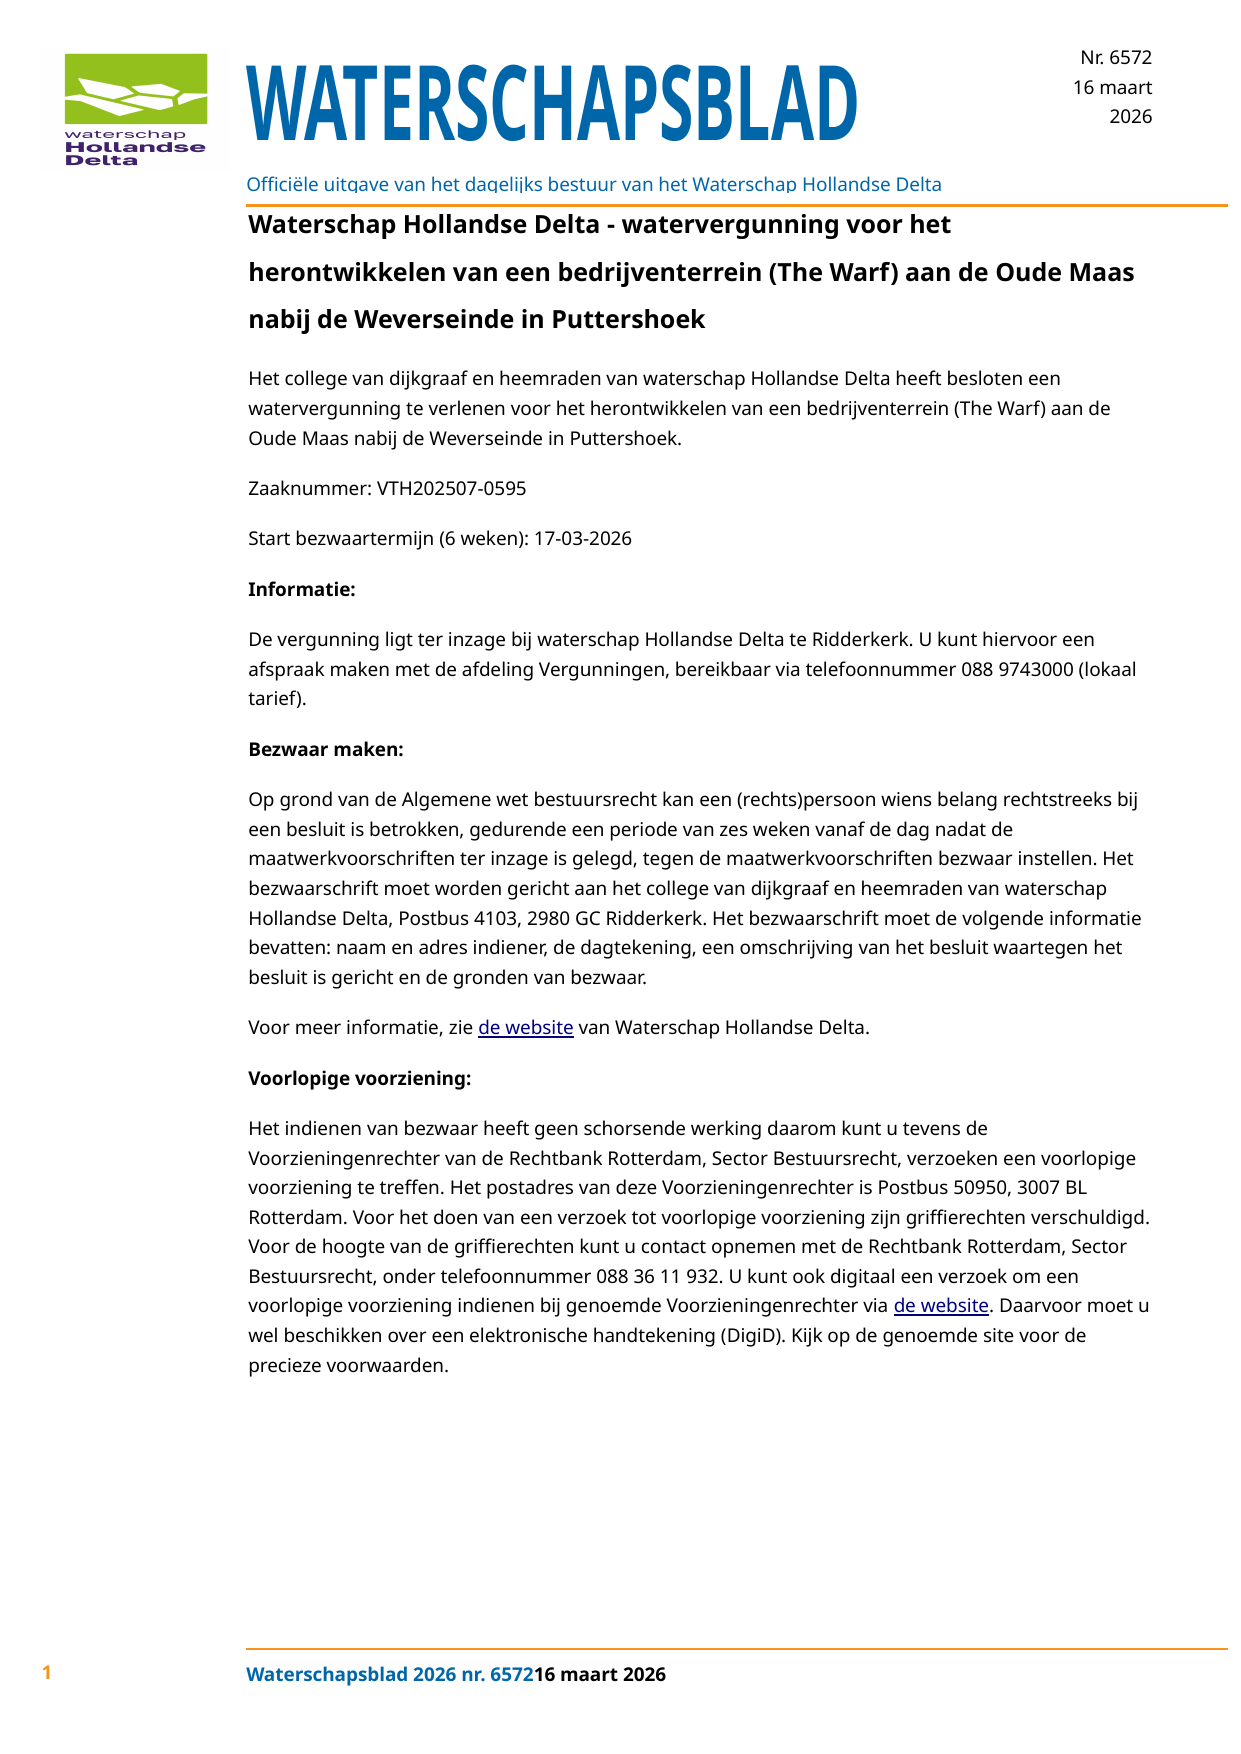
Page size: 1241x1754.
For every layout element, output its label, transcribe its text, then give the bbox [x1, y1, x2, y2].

text Voorlopige voorziening: [248, 1065, 1152, 1090]
text Start bezwaartermijn (6 weken): 17-03-2026 [248, 526, 1152, 551]
text Voor meer informatie, zie de website van Waterschap Hollandse Delta. [248, 1014, 1152, 1040]
text Het college van dijkgraaf en heemraden van waterschap Hollandse Delta heeft besloten een watervergunning te verlenen voor het herontwikkelen van een bedrijventerrein (The Warf) aan de Oude Maas nabij de Weverseinde in Puttershoek. [248, 366, 1152, 450]
picture [41, 47, 231, 172]
text Op grond van de Algemene wet bestuursrecht kan een (rechts)persoon wiens belang rechtstreeks bij een besluit is betrokken, gedurende een periode van zes weken vanaf de dag nadat de maatwerkvoorschriften ter inzage is gelegd, tegen de maatwerkvoorschriften bezwaar instellen. Het bezwaarschrift moet worden gericht aan het college van dijkgraaf en heemraden van waterschap Hollandse Delta, Postbus 4103, 2980 GC Ridderkerk. Het bezwaarschrift moet de volgende informatie bevatten: naam en adres indiener, de dagtekening, een omschrijving van het besluit waartegen het besluit is gericht en de gronden van bezwaar. [248, 786, 1152, 989]
text Zaaknummer: VTH202507-0595 [248, 475, 1152, 501]
text Het indienen van bezwaar heeft geen schorsende werking daarom kunt u tevens de Voorzieningenrechter van de Rechtbank Rotterdam, Sector Bestuursrecht, verzoeken een voorlopige voorziening te treffen. Het postadres van deze Voorzieningenrechter is Postbus 50950, 3007 BL Rotterdam. Voor het doen van een verzoek tot voorlopige voorziening zijn griffierechten verschuldigd. Voor de hoogte van de griffierechten kunt u contact opnemen met de Rechtbank Rotterdam, Sector Bestuursrecht, onder telefoonnummer 088 36 11 932. U kunt ook digitaal een verzoek om een voorlopige voorziening indienen bij genoemde Voorzieningenrechter via de website. Daarvoor moet u wel beschikken over een elektronische handtekening (DigiD). Kijk op de genoemde site voor de precieze voorwaarden. [248, 1115, 1152, 1377]
text De vergunning ligt ter inzage bij waterschap Hollandse Delta te Ridderkerk. U kunt hiervoor een afspraak maken met de afdeling Vergunningen, bereikbaar via telefoonnummer 088 9743000 (lokaal tarief). [248, 626, 1152, 711]
text Informatie: [248, 576, 1152, 602]
text Bezwaar maken: [248, 736, 1152, 762]
text Waterschap Hollandse Delta - watervergunning voor het herontwikkelen van een bedrijventerrein (The Warf) aan de Oude Maas nabij de Weverseinde in Puttershoek [248, 207, 1152, 336]
